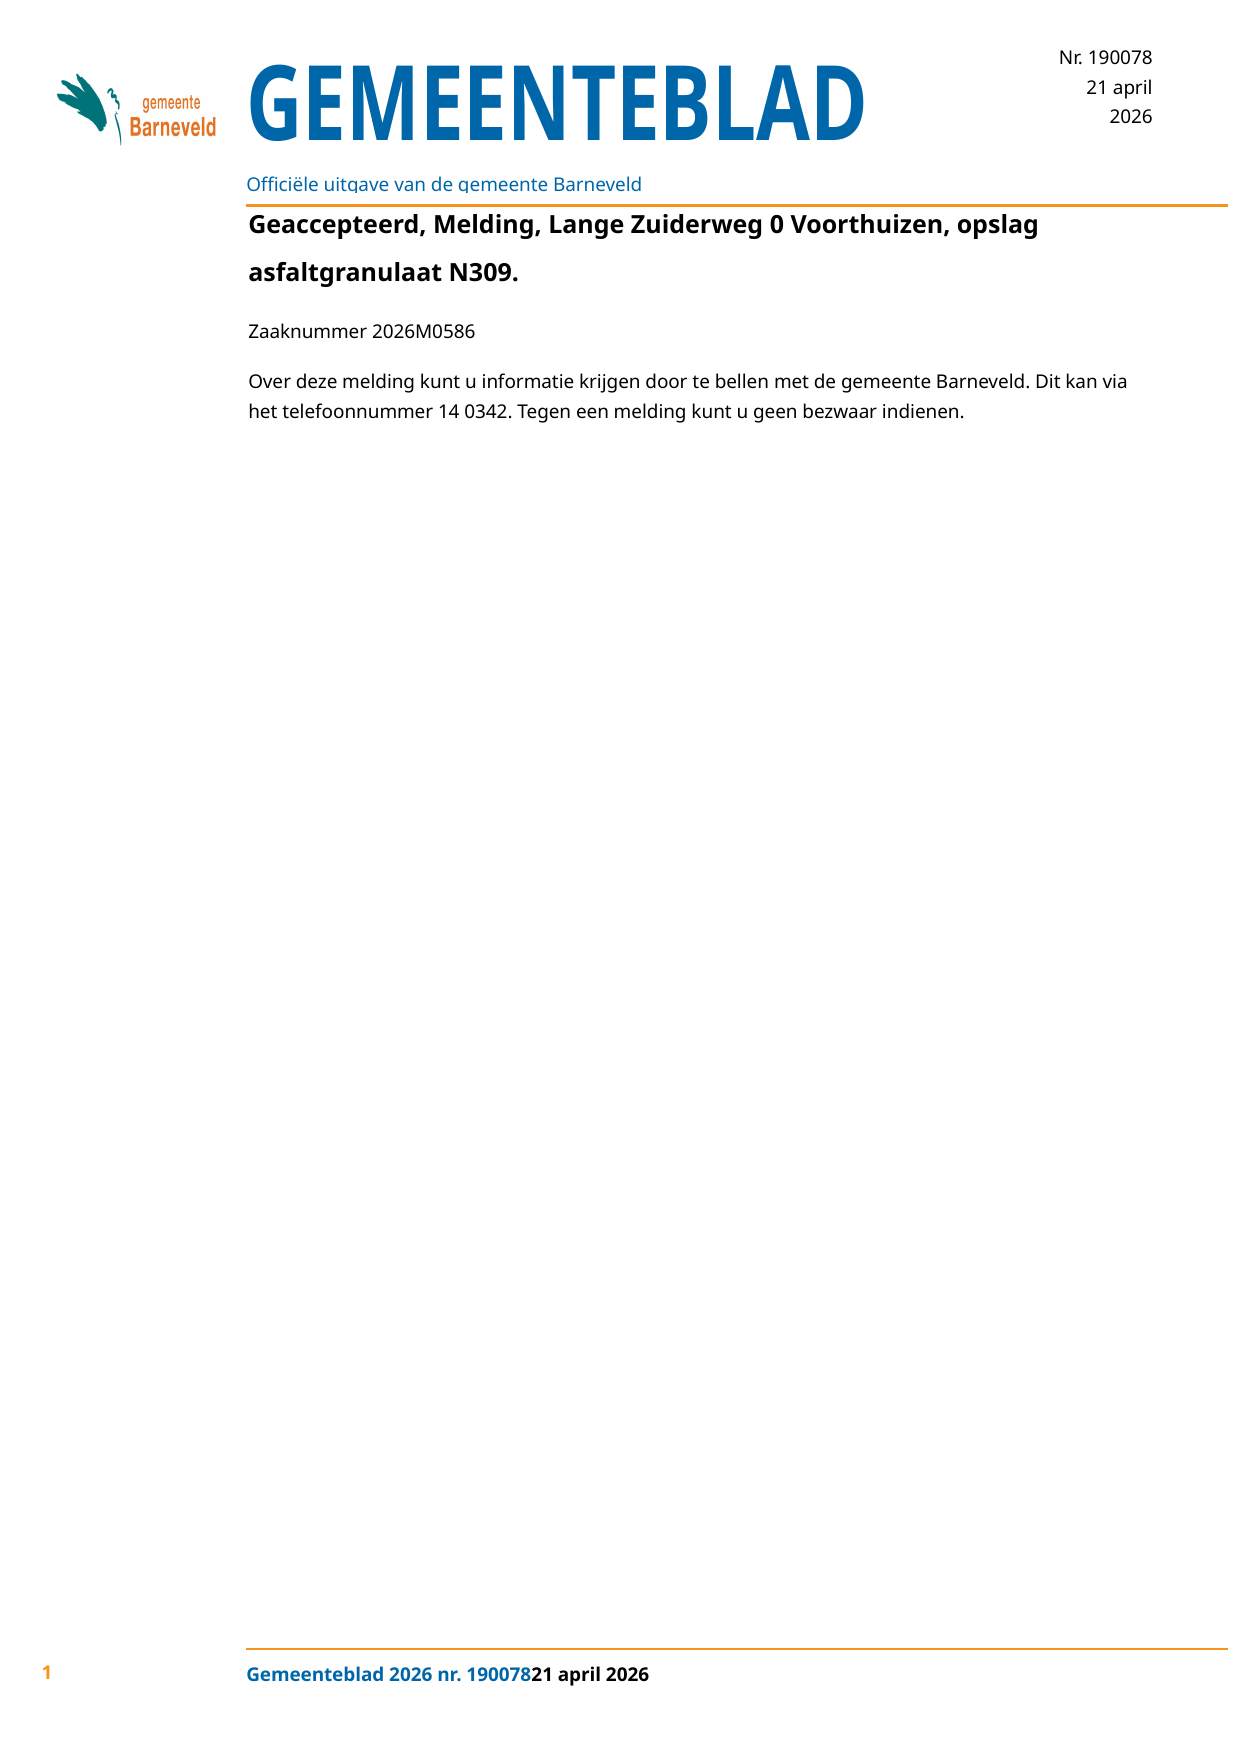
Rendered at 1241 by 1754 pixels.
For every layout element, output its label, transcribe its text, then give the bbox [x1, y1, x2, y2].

picture [41, 47, 231, 172]
text Zaaknummer 2026M0586 [248, 318, 1152, 344]
text Geaccepteerd, Melding, Lange Zuiderweg 0 Voorthuizen, opslag asfaltgranulaat N309. [248, 207, 1152, 288]
text Over deze melding kunt u informatie krijgen door te bellen met de gemeente Barneveld. Dit kan via het telefoonnummer 14 0342. Tegen een melding kunt u geen bezwaar indienen. [248, 368, 1152, 424]
